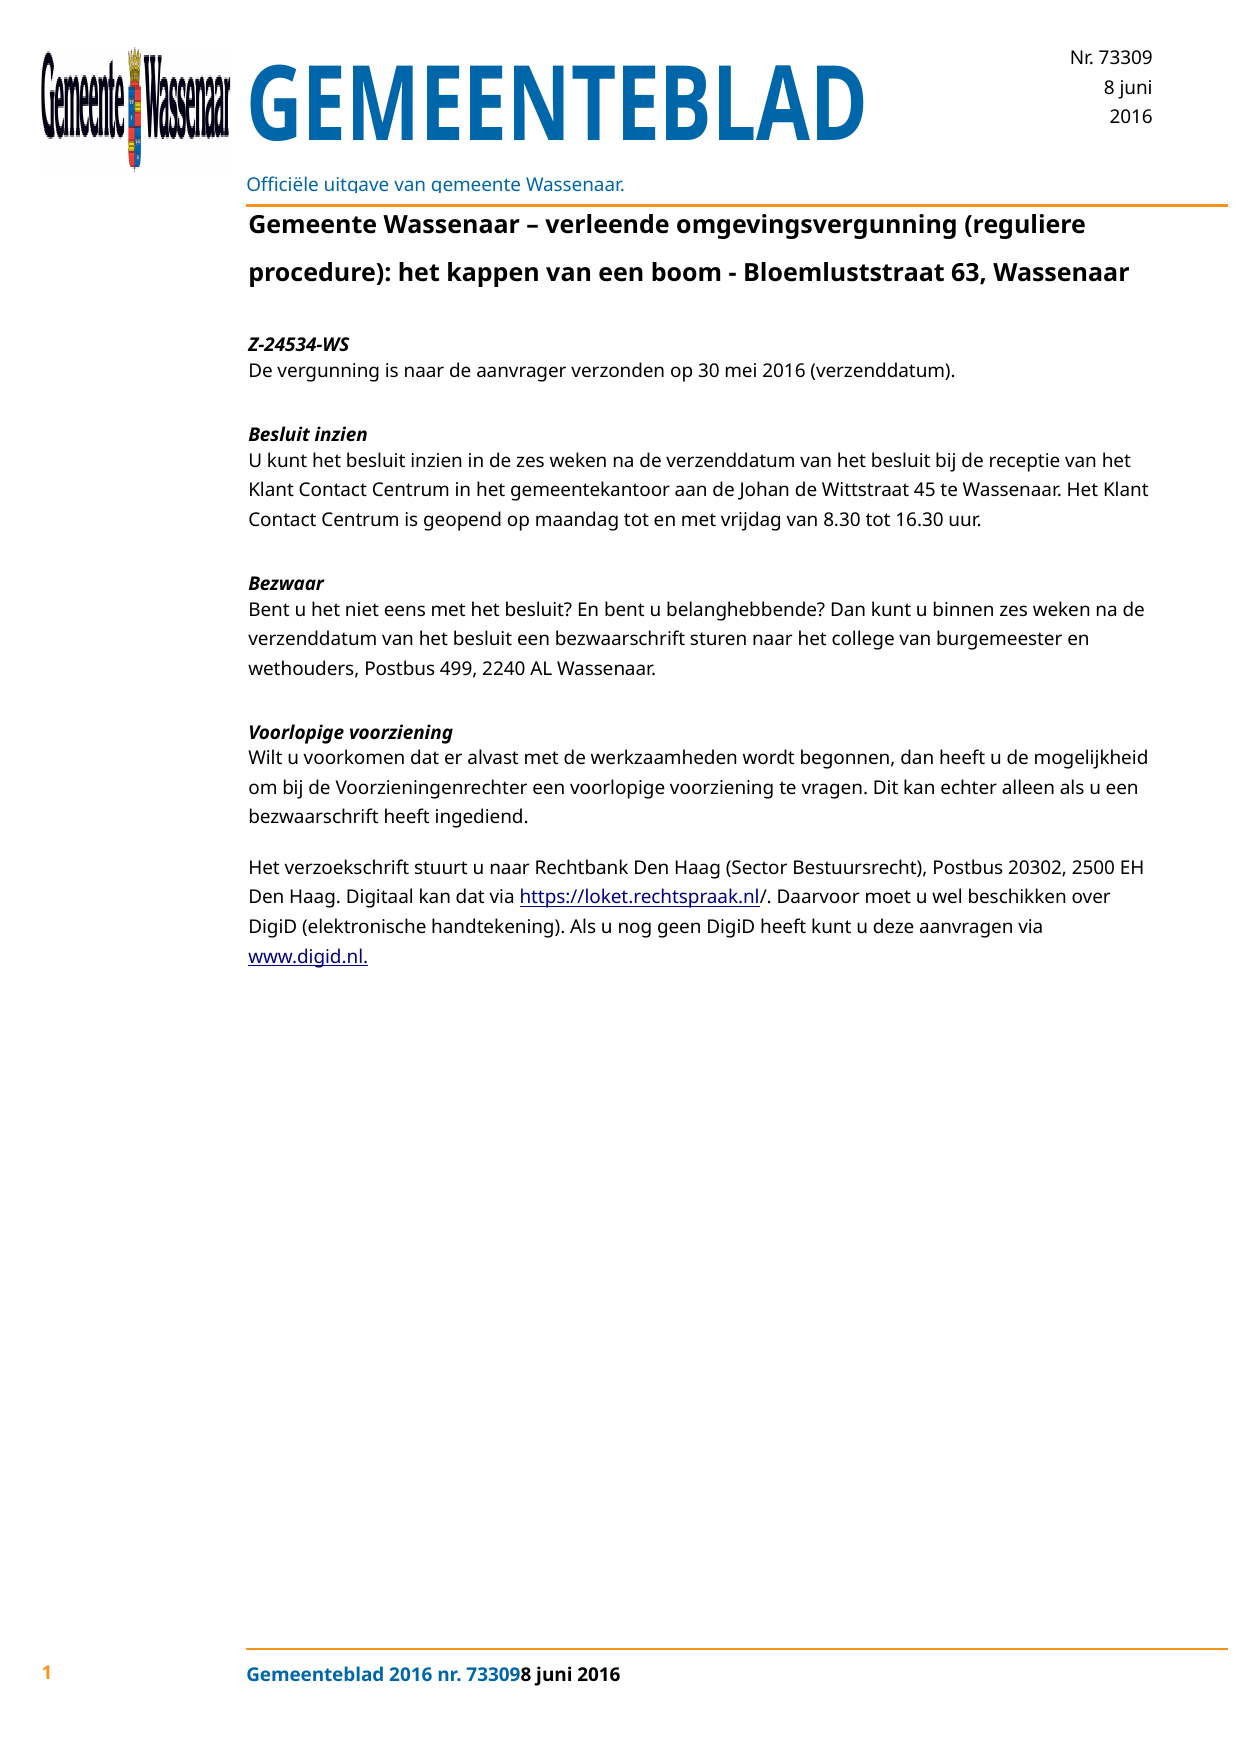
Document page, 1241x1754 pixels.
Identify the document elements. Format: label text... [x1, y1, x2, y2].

text Bezwaar [248, 570, 1152, 596]
text Gemeente Wassenaar – verleende omgevingsvergunning (reguliere procedure): het kappen van een boom - Bloemluststraat 63, Wassenaar [248, 207, 1152, 288]
text Wilt u voorkomen dat er alvast met de werkzaamheden wordt begonnen, dan heeft u de mogelijkheid om bij de Voorzieningenrechter een voorlopige voorziening te vragen. Dit kan echter alleen als u een bezwaarschrift heeft ingediend. [248, 744, 1152, 829]
text Bent u het niet eens met het besluit? En bent u belanghebbende? Dan kunt u binnen zes weken na de verzenddatum van het besluit een bezwaarschrift sturen naar het college van burgemeester en wethouders, Postbus 499, 2240 AL Wassenaar. [248, 596, 1152, 681]
text Voorlopige voorziening [248, 719, 1152, 744]
text Z-24534-WS [248, 331, 1152, 357]
text U kunt het besluit inzien in de zes weken na de verzenddatum van het besluit bij de receptie van het Klant Contact Centrum in het gemeentekantoor aan de Johan de Wittstraat 45 te Wassenaar. Het Klant Contact Centrum is geopend op maandag tot en met vrijdag van 8.30 tot 16.30 uur. [248, 447, 1152, 532]
text De vergunning is naar de aanvrager verzonden op 30 mei 2016 (verzenddatum). [248, 357, 1152, 383]
picture [41, 47, 231, 172]
text Besluit inzien [248, 421, 1152, 447]
text Het verzoekschrift stuurt u naar Rechtbank Den Haag (Sector Bestuursrecht), Postbus 20302, 2500 EH Den Haag. Digitaal kan dat via https://loket.rechtspraak.nl/. Daarvoor moet u wel beschikken over DigiD (elektronische handtekening). Als u nog geen DigiD heeft kunt u deze aanvragen via www.digid.nl. [248, 854, 1152, 969]
